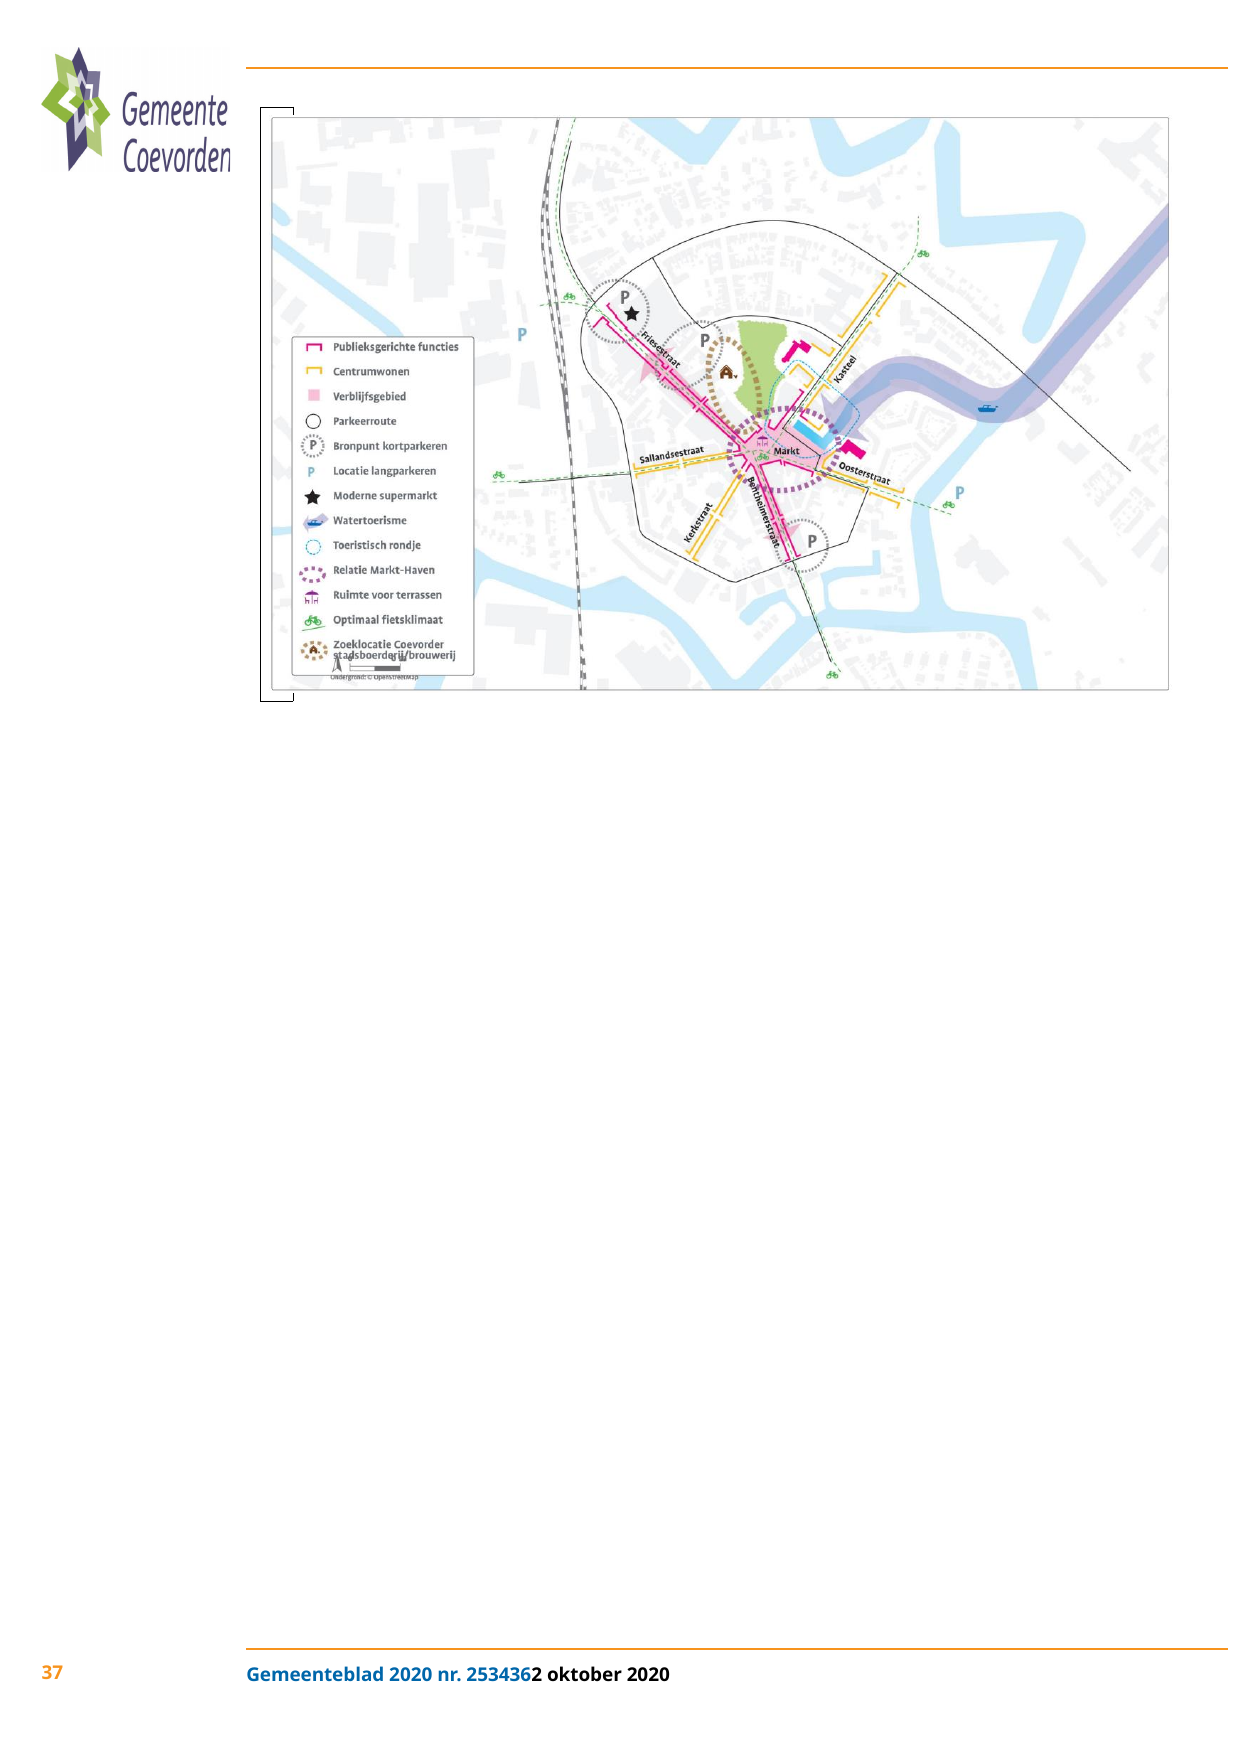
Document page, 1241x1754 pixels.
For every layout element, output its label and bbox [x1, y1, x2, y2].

picture [268, 115, 1173, 693]
picture [41, 47, 231, 172]
